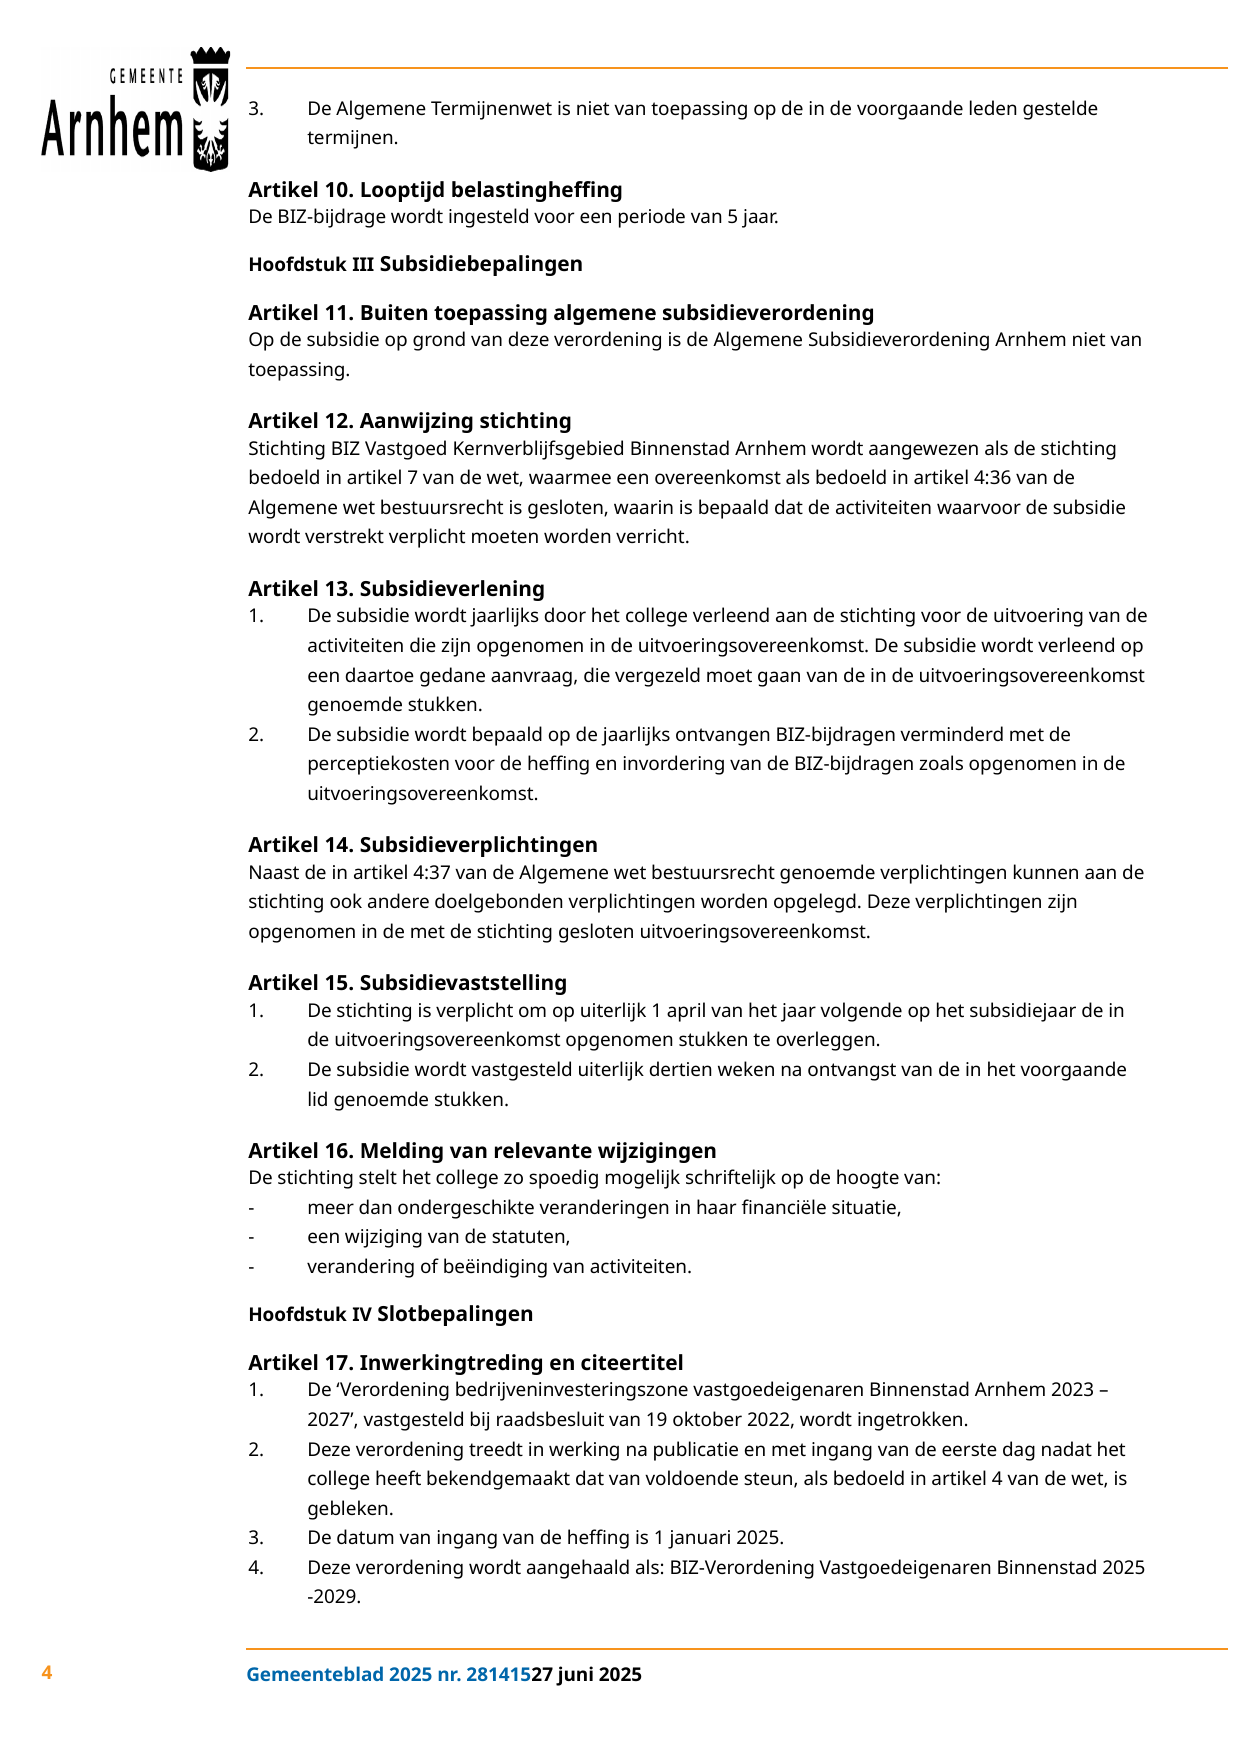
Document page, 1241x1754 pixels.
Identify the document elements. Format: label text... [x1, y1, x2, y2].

text Naast de in artikel 4:37 van de Algemene wet bestuursrecht genoemde verplichtingen kunnen aan de stichting ook andere doelgebonden verplichtingen worden opgelegd. Deze verplichtingen zijn opgenomen in de met de stichting gesloten uitvoeringsovereenkomst. [248, 859, 1152, 944]
text Artikel 11. Buiten toepassing algemene subsidieverordening [248, 298, 1152, 327]
list verandering of beëindiging van activiteiten. [248, 1253, 1152, 1279]
list meer dan ondergeschikte veranderingen in haar financiële situatie, [248, 1194, 1152, 1220]
list De Algemene Termijnenwet is niet van toepassing op de in de voorgaande leden gestelde termijnen. [248, 95, 1152, 150]
text Artikel 12. Aanwijzing stichting [248, 407, 1152, 435]
text Stichting BIZ Vastgoed Kernverblijfsgebied Binnenstad Arnhem wordt aangewezen als de stichting bedoeld in artikel 7 van de wet, waarmee een overeenkomst als bedoeld in artikel 4:36 van de Algemene wet bestuursrecht is gesloten, waarin is bepaald dat de activiteiten waarvoor de subsidie wordt verstrekt verplicht moeten worden verricht. [248, 435, 1152, 549]
list De subsidie wordt vastgesteld uiterlijk dertien weken na ontvangst van de in het voorgaande lid genoemde stukken. [248, 1056, 1152, 1111]
text Hoofdstuk III Subsidiebepalingen [248, 249, 1152, 277]
text Artikel 15. Subsidievaststelling [248, 968, 1152, 997]
list De ‘Verordening bedrijveninvesteringszone vastgoedeigenaren Binnenstad Arnhem 2023 – 2027’, vastgesteld bij raadsbesluit van 19 oktober 2022, wordt ingetrokken. [248, 1377, 1152, 1432]
text Artikel 16. Melding van relevante wijzigingen [248, 1136, 1152, 1164]
list De subsidie wordt jaarlijks door het college verleend aan de stichting voor de uitvoering van de activiteiten die zijn opgenomen in de uitvoeringsovereenkomst. De subsidie wordt verleend op een daartoe gedane aanvraag, die vergezeld moet gaan van de in de uitvoeringsovereenkomst genoemde stukken. [248, 603, 1152, 717]
list De subsidie wordt bepaald op de jaarlijks ontvangen BIZ-bijdragen verminderd met de perceptiekosten voor de heffing en invordering van de BIZ-bijdragen zoals opgenomen in de uitvoeringsovereenkomst. [248, 721, 1152, 806]
list Deze verordening wordt aangehaald als: BIZ-Verordening Vastgoedeigenaren Binnenstad 2025 -2029. [248, 1554, 1152, 1609]
list Deze verordening treedt in werking na publicatie en met ingang van de eerste dag nadat het college heeft bekendgemaakt dat van voldoende steun, als bedoeld in artikel 4 van de wet, is gebleken. [248, 1436, 1152, 1521]
text Artikel 13. Subsidieverlening [248, 574, 1152, 603]
text Op de subsidie op grond van deze verordening is de Algemene Subsidieverordening Arnhem niet van toepassing. [248, 327, 1152, 382]
text Artikel 14. Subsidieverplichtingen [248, 831, 1152, 859]
text De stichting stelt het college zo spoedig mogelijk schriftelijk op de hoogte van: [248, 1164, 1152, 1190]
list een wijziging van de statuten, [248, 1224, 1152, 1249]
picture [41, 47, 231, 172]
text De BIZ-bijdrage wordt ingesteld voor een periode van 5 jaar. [248, 203, 1152, 229]
text Artikel 17. Inwerkingtreding en citeertitel [248, 1348, 1152, 1377]
text Artikel 10. Looptijd belastingheffing [248, 175, 1152, 203]
list De stichting is verplicht om op uiterlijk 1 april van het jaar volgende op het subsidiejaar de in de uitvoeringsovereenkomst opgenomen stukken te overleggen. [248, 997, 1152, 1052]
list De datum van ingang van de heffing is 1 januari 2025. [248, 1524, 1152, 1550]
text Hoofdstuk IV Slotbepalingen [248, 1299, 1152, 1327]
